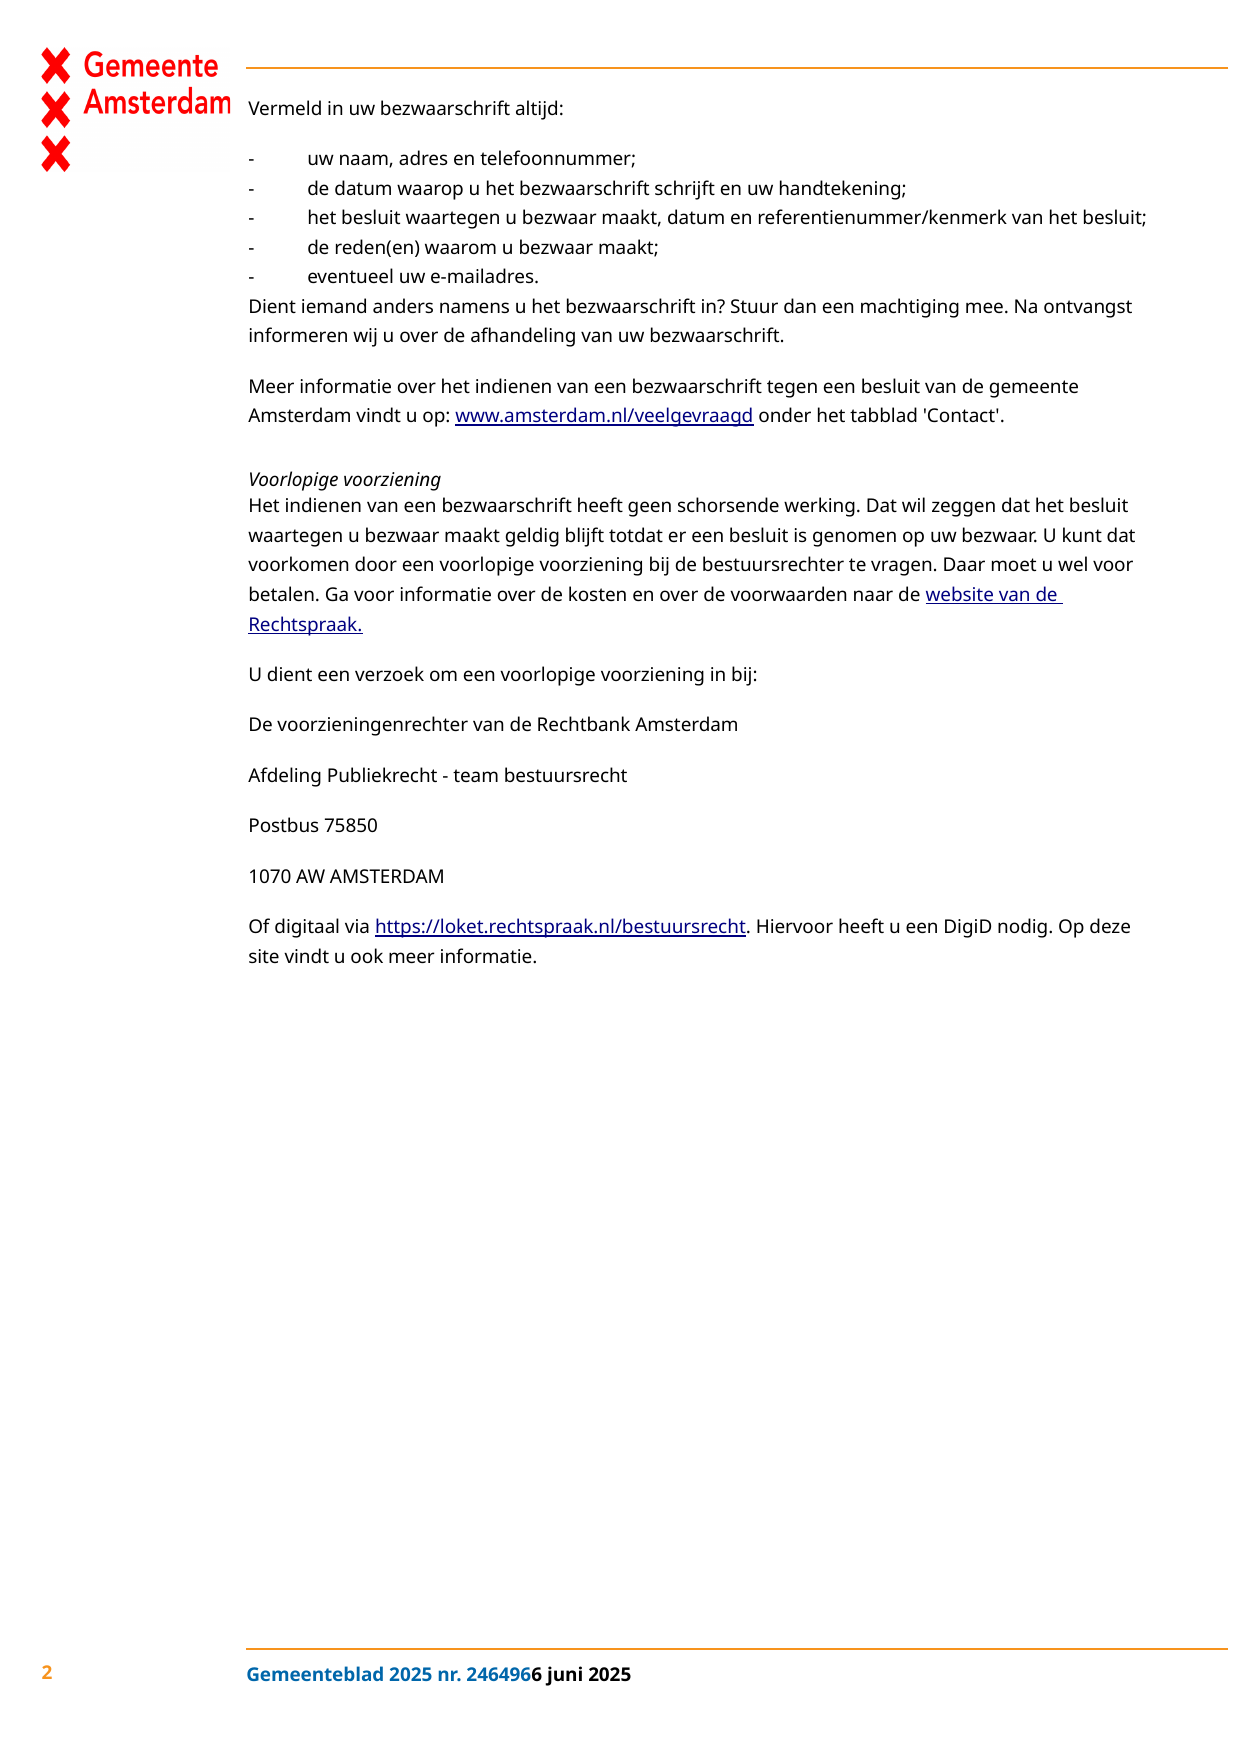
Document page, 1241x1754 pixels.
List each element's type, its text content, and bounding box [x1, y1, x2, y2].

text 1070 AW AMSTERDAM [248, 863, 1152, 888]
list het besluit waartegen u bezwaar maakt, datum en referentienummer/kenmerk van het besluit; [248, 204, 1152, 230]
text Vermeld in uw bezwaarschrift altijd: [248, 95, 1152, 121]
list de datum waarop u het bezwaarschrift schrijft en uw handtekening; [248, 175, 1152, 201]
list eventueel uw e-mailadres. [248, 263, 1152, 289]
list de reden(en) waarom u bezwaar maakt; [248, 234, 1152, 260]
text Postbus 75850 [248, 812, 1152, 838]
picture [41, 47, 231, 172]
text Voorlopige voorziening [248, 467, 1152, 492]
text Of digitaal via https://loket.rechtspraak.nl/bestuursrecht. Hiervoor heeft u een DigiD nodig. Op deze site vindt u ook meer informatie. [248, 913, 1152, 968]
text Afdeling Publiekrecht - team bestuursrecht [248, 762, 1152, 788]
text Het indienen van een bezwaarschrift heeft geen schorsende werking. Dat wil zeggen dat het besluit waartegen u bezwaar maakt geldig blijft totdat er een besluit is genomen op uw bezwaar. U kunt dat voorkomen door een voorlopige voorziening bij de bestuursrechter te vragen. Daar moet u wel voor betalen. Ga voor informatie over de kosten en over de voorwaarden naar de website van de Rechtspraak. [248, 492, 1152, 636]
text U dient een verzoek om een voorlopige voorziening in bij: [248, 661, 1152, 687]
text Dient iemand anders namens u het bezwaarschrift in? Stuur dan een machtiging mee. Na ontvangst informeren wij u over de afhandeling van uw bezwaarschrift. [248, 293, 1152, 348]
list uw naam, adres en telefoonnummer; [248, 145, 1152, 171]
text Meer informatie over het indienen van een bezwaarschrift tegen een besluit van de gemeente Amsterdam vindt u op: www.amsterdam.nl/veelgevraagd onder het tabblad 'Contact'. [248, 373, 1152, 428]
text De voorzieningenrechter van de Rechtbank Amsterdam [248, 712, 1152, 737]
